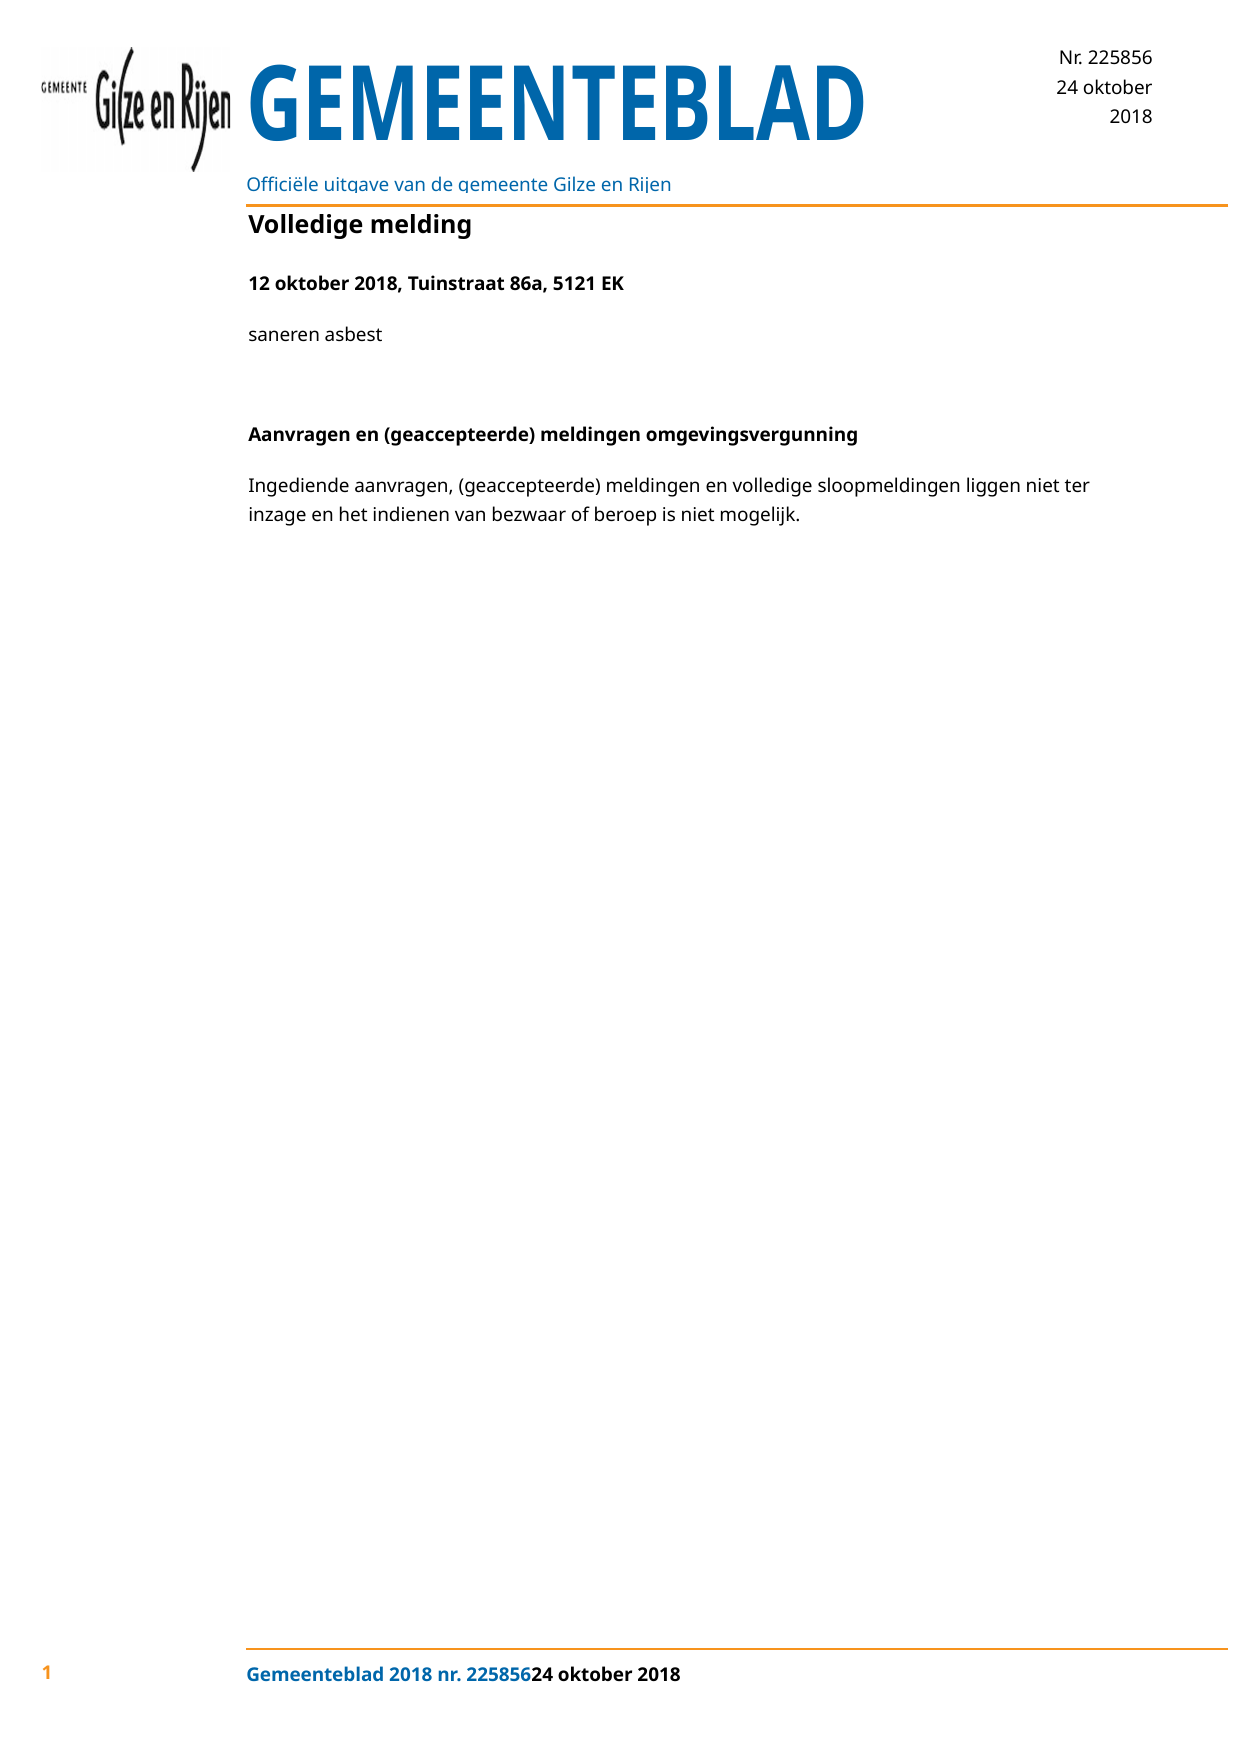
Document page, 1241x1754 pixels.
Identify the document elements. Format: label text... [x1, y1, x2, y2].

text saneren asbest [248, 321, 1152, 346]
text Aanvragen en (geaccepteerde) meldingen omgevingsvergunning [248, 422, 1152, 447]
text Ingediende aanvragen, (geaccepteerde) meldingen en volledige sloopmeldingen liggen niet ter inzage en het indienen van bezwaar of beroep is niet mogelijk. [248, 472, 1152, 527]
text Volledige melding [248, 207, 1152, 241]
picture [41, 47, 231, 172]
text 12 oktober 2018, Tuinstraat 86a, 5121 EK [248, 270, 1152, 296]
